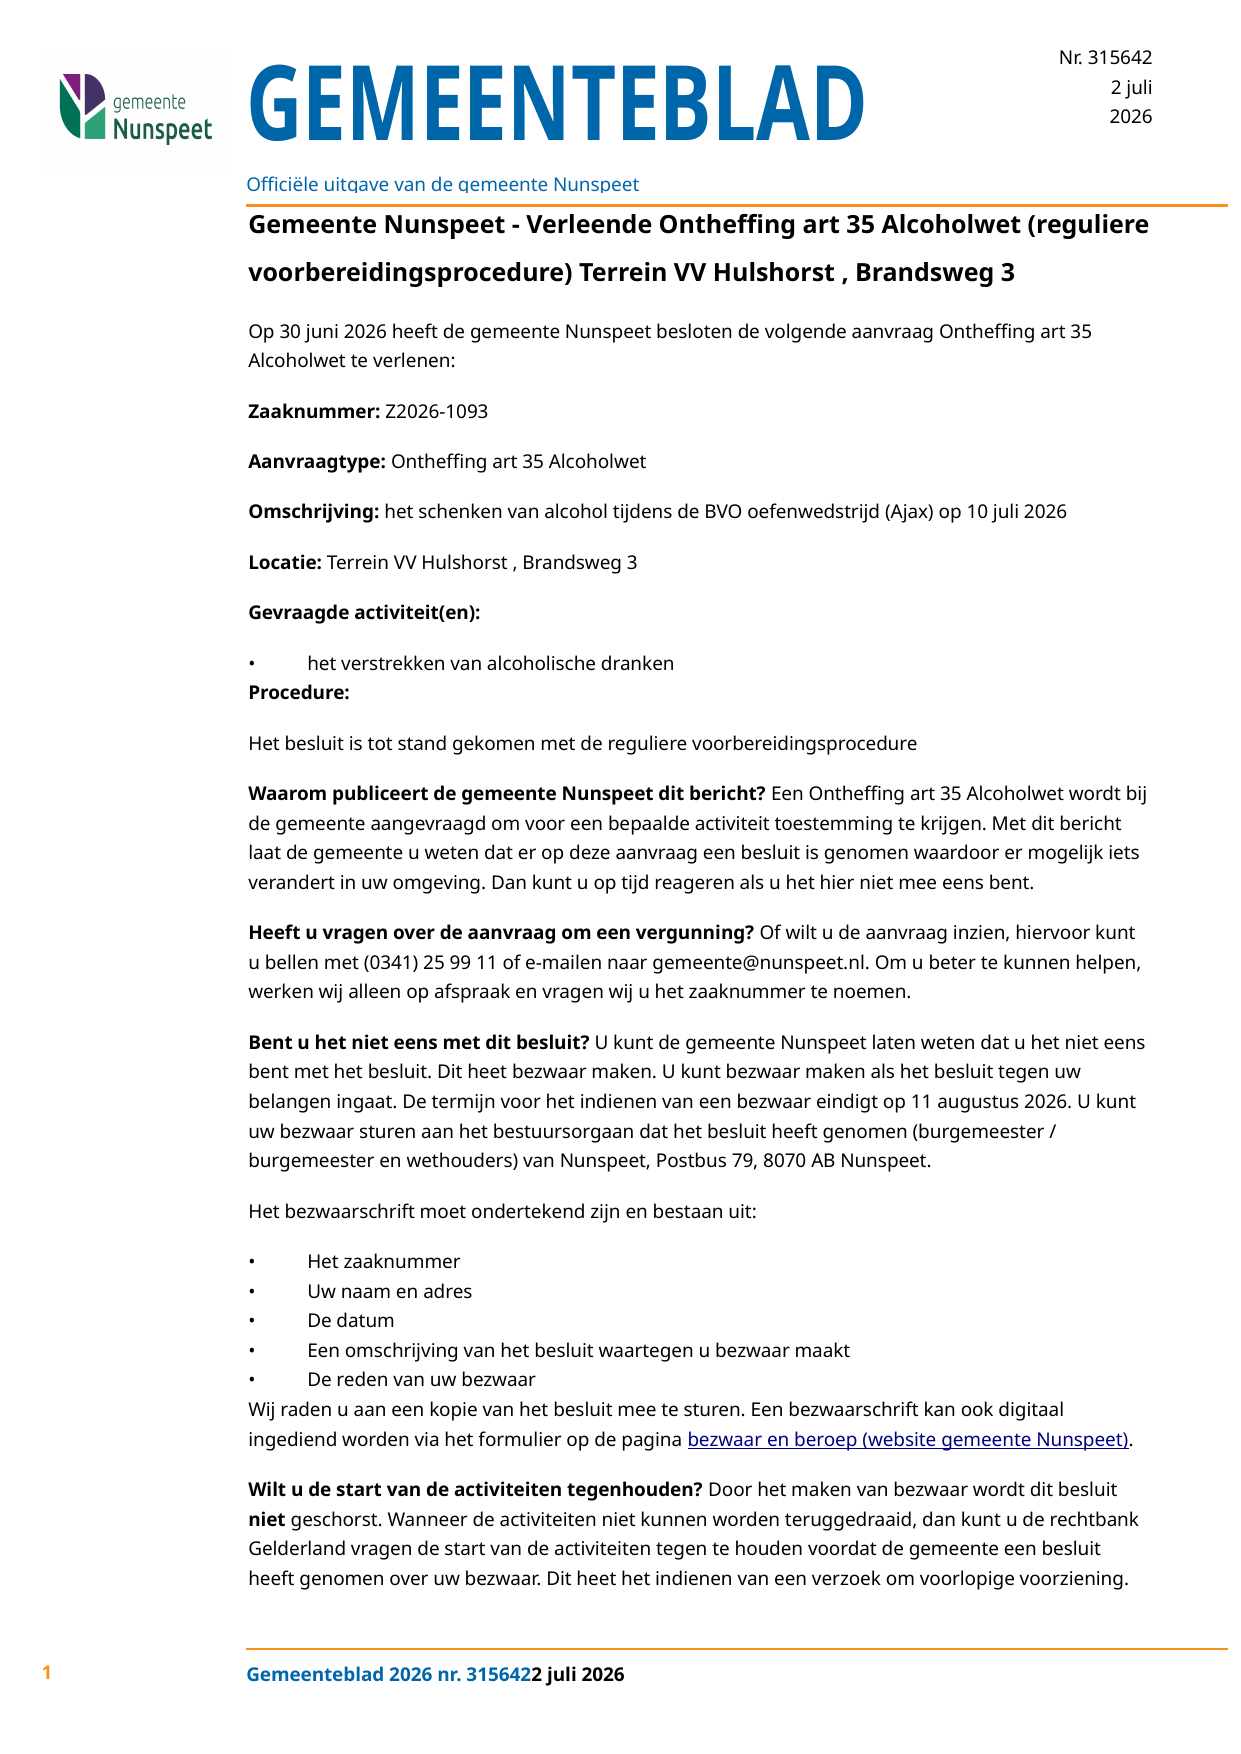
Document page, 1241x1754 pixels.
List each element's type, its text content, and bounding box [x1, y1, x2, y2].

text Procedure: [248, 679, 1152, 705]
text Wij raden u aan een kopie van het besluit mee te sturen. Een bezwaarschrift kan ook digitaal ingediend worden via het formulier op de pagina bezwaar en beroep (website gemeente Nunspeet). [248, 1396, 1152, 1452]
text Gevraagde activiteit(en): [248, 599, 1152, 625]
text Gemeente Nunspeet - Verleende Ontheffing art 35 Alcoholwet (reguliere voorbereidingsprocedure) Terrein VV Hulshorst , Brandsweg 3 [248, 207, 1152, 288]
text Het bezwaarschrift moet ondertekend zijn en bestaan uit: [248, 1198, 1152, 1224]
list De datum [248, 1307, 1152, 1333]
text Aanvraagtype: Ontheffing art 35 Alcoholwet [248, 448, 1152, 474]
picture [41, 47, 231, 172]
list De reden van uw bezwaar [248, 1367, 1152, 1392]
text Wilt u de start van de activiteiten tegenhouden? Door het maken van bezwaar wordt dit besluit niet geschorst. Wanneer de activiteiten niet kunnen worden teruggedraaid, dan kunt u de rechtbank Gelderland vragen de start van de activiteiten tegen te houden voordat de gemeente een besluit heeft genomen over uw bezwaar. Dit heet het indienen van een verzoek om voorlopige voorziening. [248, 1476, 1152, 1591]
text Omschrijving: het schenken van alcohol tijdens de BVO oefenwedstrijd (Ajax) op 10 juli 2026 [248, 499, 1152, 524]
list Het zaaknummer [248, 1248, 1152, 1274]
text Locatie: Terrein VV Hulshorst , Brandsweg 3 [248, 549, 1152, 575]
text Op 30 juni 2026 heeft de gemeente Nunspeet besloten de volgende aanvraag Ontheffing art 35 Alcoholwet te verlenen: [248, 318, 1152, 373]
list het verstrekken van alcoholische dranken [248, 650, 1152, 676]
text Het besluit is tot stand gekomen met de reguliere voorbereidingsprocedure [248, 730, 1152, 756]
text Heeft u vragen over de aanvraag om een vergunning? Of wilt u de aanvraag inzien, hiervoor kunt u bellen met (0341) 25 99 11 of e-mailen naar gemeente@nunspeet.nl. Om u beter te kunnen helpen, werken wij alleen op afspraak en vragen wij u het zaaknummer te noemen. [248, 919, 1152, 1004]
list Een omschrijving van het besluit waartegen u bezwaar maakt [248, 1337, 1152, 1363]
text Zaaknummer: Z2026-1093 [248, 398, 1152, 424]
text Bent u het niet eens met dit besluit? U kunt de gemeente Nunspeet laten weten dat u het niet eens bent met het besluit. Dit heet bezwaar maken. U kunt bezwaar maken als het besluit tegen uw belangen ingaat. De termijn voor het indienen van een bezwaar eindigt op 11 augustus 2026. U kunt uw bezwaar sturen aan het bestuursorgaan dat het besluit heeft genomen (burgemeester / burgemeester en wethouders) van Nunspeet, Postbus 79, 8070 AB Nunspeet. [248, 1029, 1152, 1173]
list Uw naam en adres [248, 1278, 1152, 1304]
text Waarom publiceert de gemeente Nunspeet dit bericht? Een Ontheffing art 35 Alcoholwet wordt bij de gemeente aangevraagd om voor een bepaalde activiteit toestemming te krijgen. Met dit bericht laat de gemeente u weten dat er op deze aanvraag een besluit is genomen waardoor er mogelijk iets verandert in uw omgeving. Dan kunt u op tijd reageren als u het hier niet mee eens bent. [248, 780, 1152, 895]
